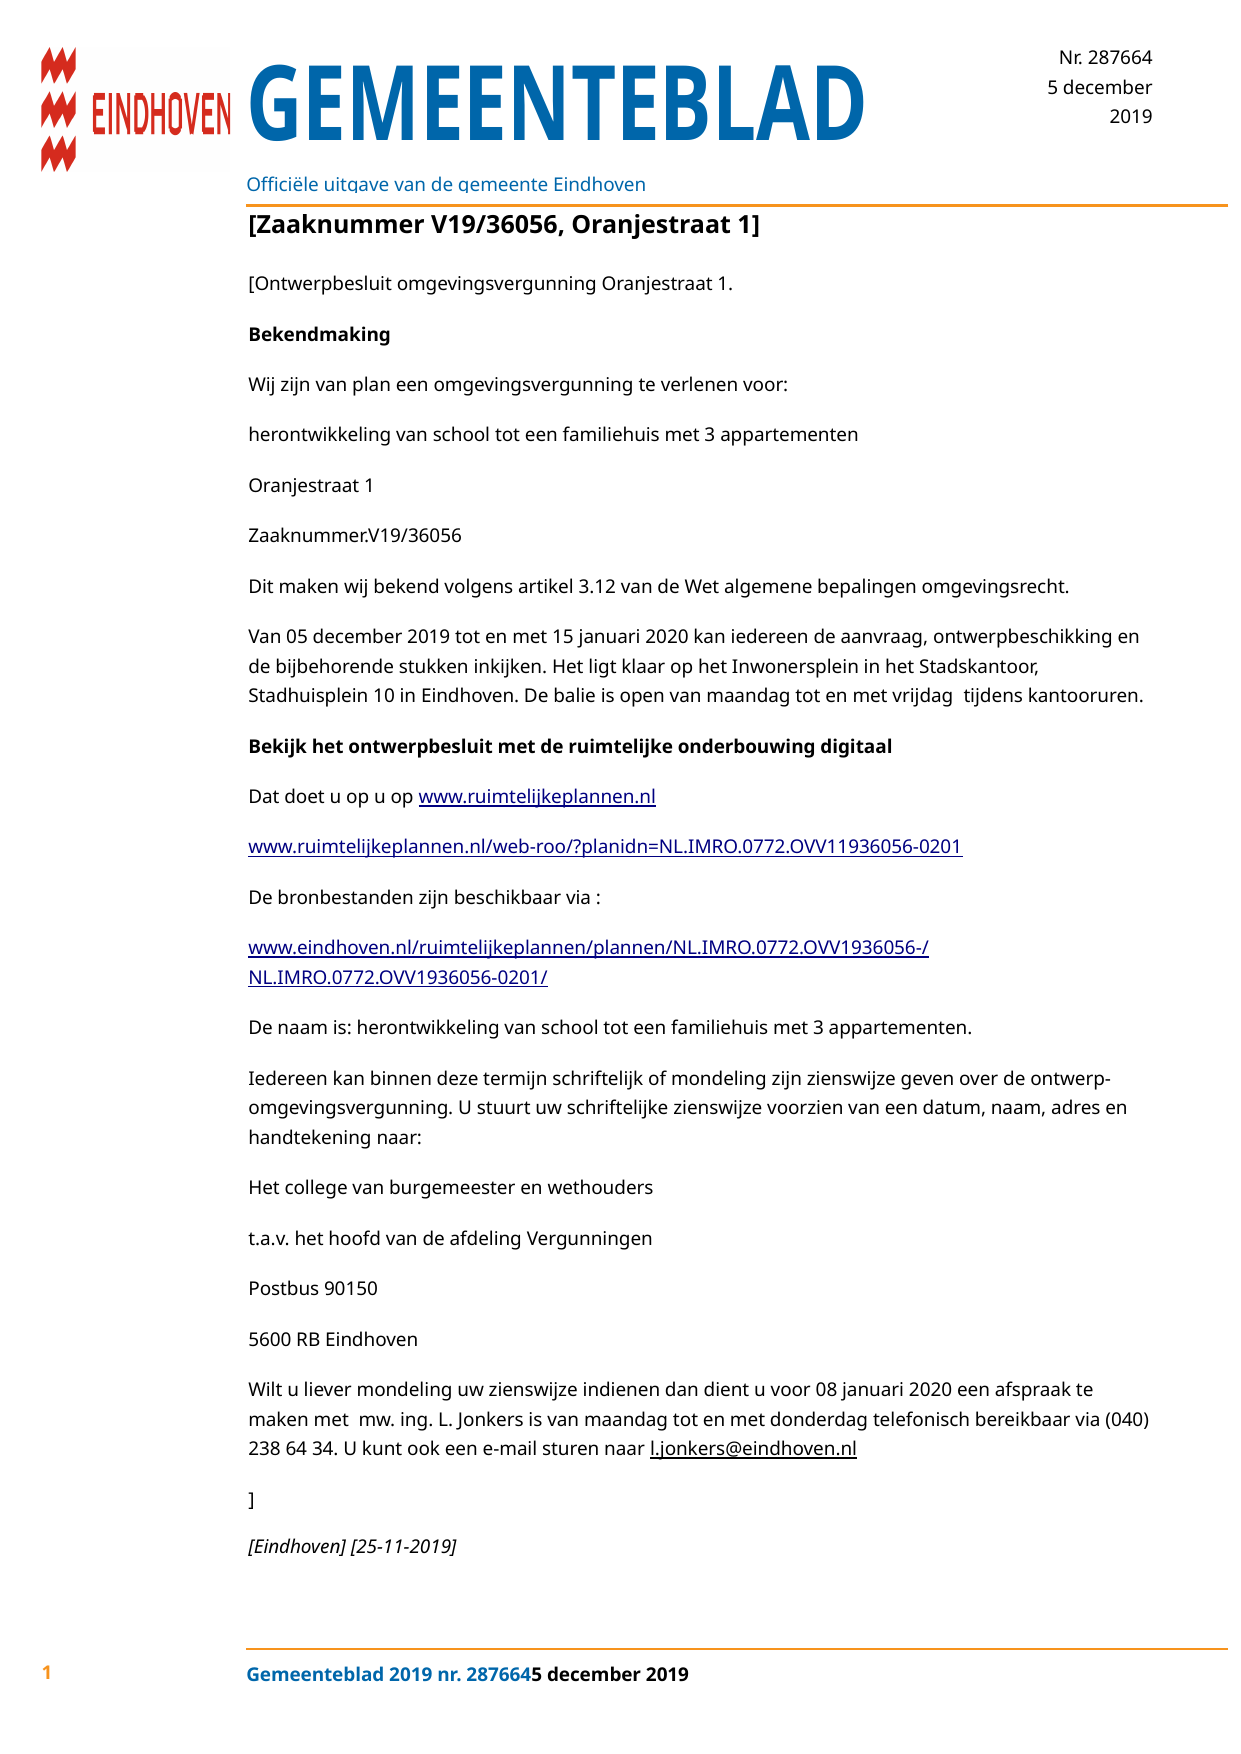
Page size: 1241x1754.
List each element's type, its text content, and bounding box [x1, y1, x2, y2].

text www.eindhoven.nl/ruimtelijkeplannen/plannen/NL.IMRO.0772.OVV1936056-/NL.IMRO.0772.OVV1936056-0201/ [248, 934, 1152, 990]
text [Eindhoven] [25-11-2019] [248, 1533, 1152, 1559]
text ] [248, 1486, 1152, 1511]
text [Ontwerpbesluit omgevingsvergunning Oranjestraat 1. [248, 270, 1152, 296]
text De naam is: herontwikkeling van school tot een familiehuis met 3 appartementen. [248, 1014, 1152, 1040]
text Zaaknummer.V19/36056 [248, 522, 1152, 548]
text www.ruimtelijkeplannen.nl/web-roo/?planidn=NL.IMRO.0772.OVV11936056-0201 [248, 834, 1152, 859]
text Wij zijn van plan een omgevingsvergunning te verlenen voor: [248, 371, 1152, 397]
picture [41, 47, 231, 172]
text 5600 RB Eindhoven [248, 1326, 1152, 1351]
text Het college van burgemeester en wethouders [248, 1174, 1152, 1200]
text herontwikkeling van school tot een familiehuis met 3 appartementen [248, 422, 1152, 447]
text De bronbestanden zijn beschikbaar via : [248, 884, 1152, 910]
text Dat doet u op u op www.ruimtelijkeplannen.nl [248, 783, 1152, 809]
text Oranjestraat 1 [248, 472, 1152, 498]
text Dit maken wij bekend volgens artikel 3.12 van de Wet algemene bepalingen omgevingsrecht. [248, 573, 1152, 598]
text t.a.v. het hoofd van de afdeling Vergunningen [248, 1225, 1152, 1251]
text Bekijk het ontwerpbesluit met de ruimtelijke onderbouwing digitaal [248, 733, 1152, 758]
text Wilt u liever mondeling uw zienswijze indienen dan dient u voor 08 januari 2020 een afspraak te maken met mw. ing. L. Jonkers is van maandag tot en met donderdag telefonisch bereikbaar via (040) 238 64 34. U kunt ook een e-mail sturen naar l.jonkers@eindhoven.nl [248, 1376, 1152, 1461]
text Postbus 90150 [248, 1275, 1152, 1301]
text Iedereen kan binnen deze termijn schriftelijk of mondeling zijn zienswijze geven over de ontwerp-omgevingsvergunning. U stuurt uw schriftelijke zienswijze voorzien van een datum, naam, adres en handtekening naar: [248, 1065, 1152, 1150]
text Bekendmaking [248, 321, 1152, 346]
text [Zaaknummer V19/36056, Oranjestraat 1] [248, 207, 1152, 241]
text Van 05 december 2019 tot en met 15 januari 2020 kan iedereen de aanvraag, ontwerpbeschikking en de bijbehorende stukken inkijken. Het ligt klaar op het Inwonersplein in het Stadskantoor, Stadhuisplein 10 in Eindhoven. De balie is open van maandag tot en met vrijdag tijdens kantooruren. [248, 623, 1152, 708]
